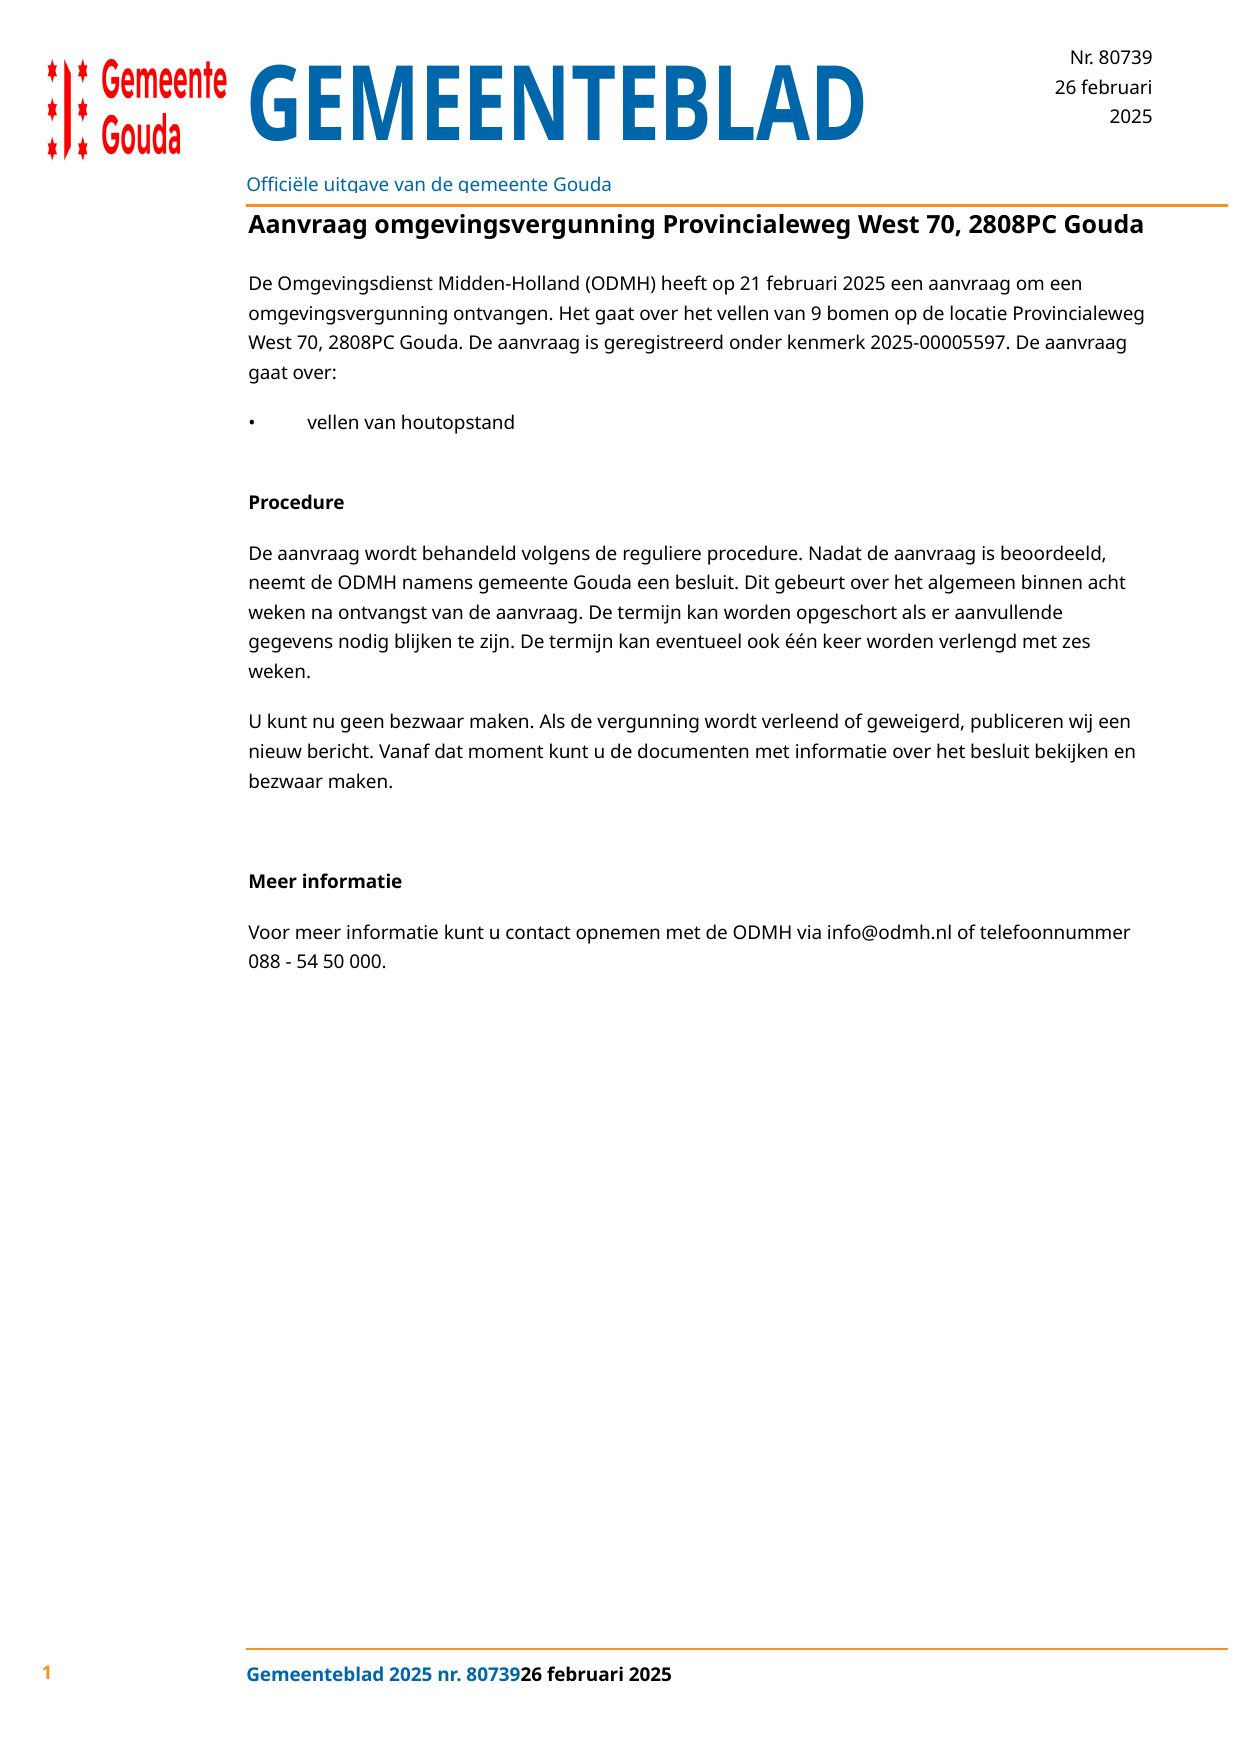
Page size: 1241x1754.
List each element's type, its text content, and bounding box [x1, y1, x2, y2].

text U kunt nu geen bezwaar maken. Als de vergunning wordt verleend of geweigerd, publiceren wij een nieuw bericht. Vanaf dat moment kunt u de documenten met informatie over het besluit bekijken en bezwaar maken. [248, 709, 1152, 793]
picture [41, 47, 231, 172]
list vellen van houtopstand [248, 409, 1152, 435]
text Aanvraag omgevingsvergunning Provincialeweg West 70, 2808PC Gouda [248, 207, 1152, 241]
text Voor meer informatie kunt u contact opnemen met de ODMH via info@odmh.nl of telefoonnummer 088 - 54 50 000. [248, 919, 1152, 974]
text De aanvraag wordt behandeld volgens de reguliere procedure. Nadat de aanvraag is beoordeeld, neemt de ODMH namens gemeente Gouda een besluit. Dit gebeurt over het algemeen binnen acht weken na ontvangst van de aanvraag. De termijn kan worden opgeschort als er aanvullende gegevens nodig blijken te zijn. De termijn kan eventueel ook één keer worden verlengd met zes weken. [248, 540, 1152, 684]
text De Omgevingsdienst Midden-Holland (ODMH) heeft op 21 februari 2025 een aanvraag om een omgevingsvergunning ontvangen. Het gaat over het vellen van 9 bomen op de locatie Provincialeweg West 70, 2808PC Gouda. De aanvraag is geregistreerd onder kenmerk 2025-00005597. De aanvraag gaat over: [248, 270, 1152, 385]
text Procedure [248, 489, 1152, 515]
text Meer informatie [248, 869, 1152, 894]
